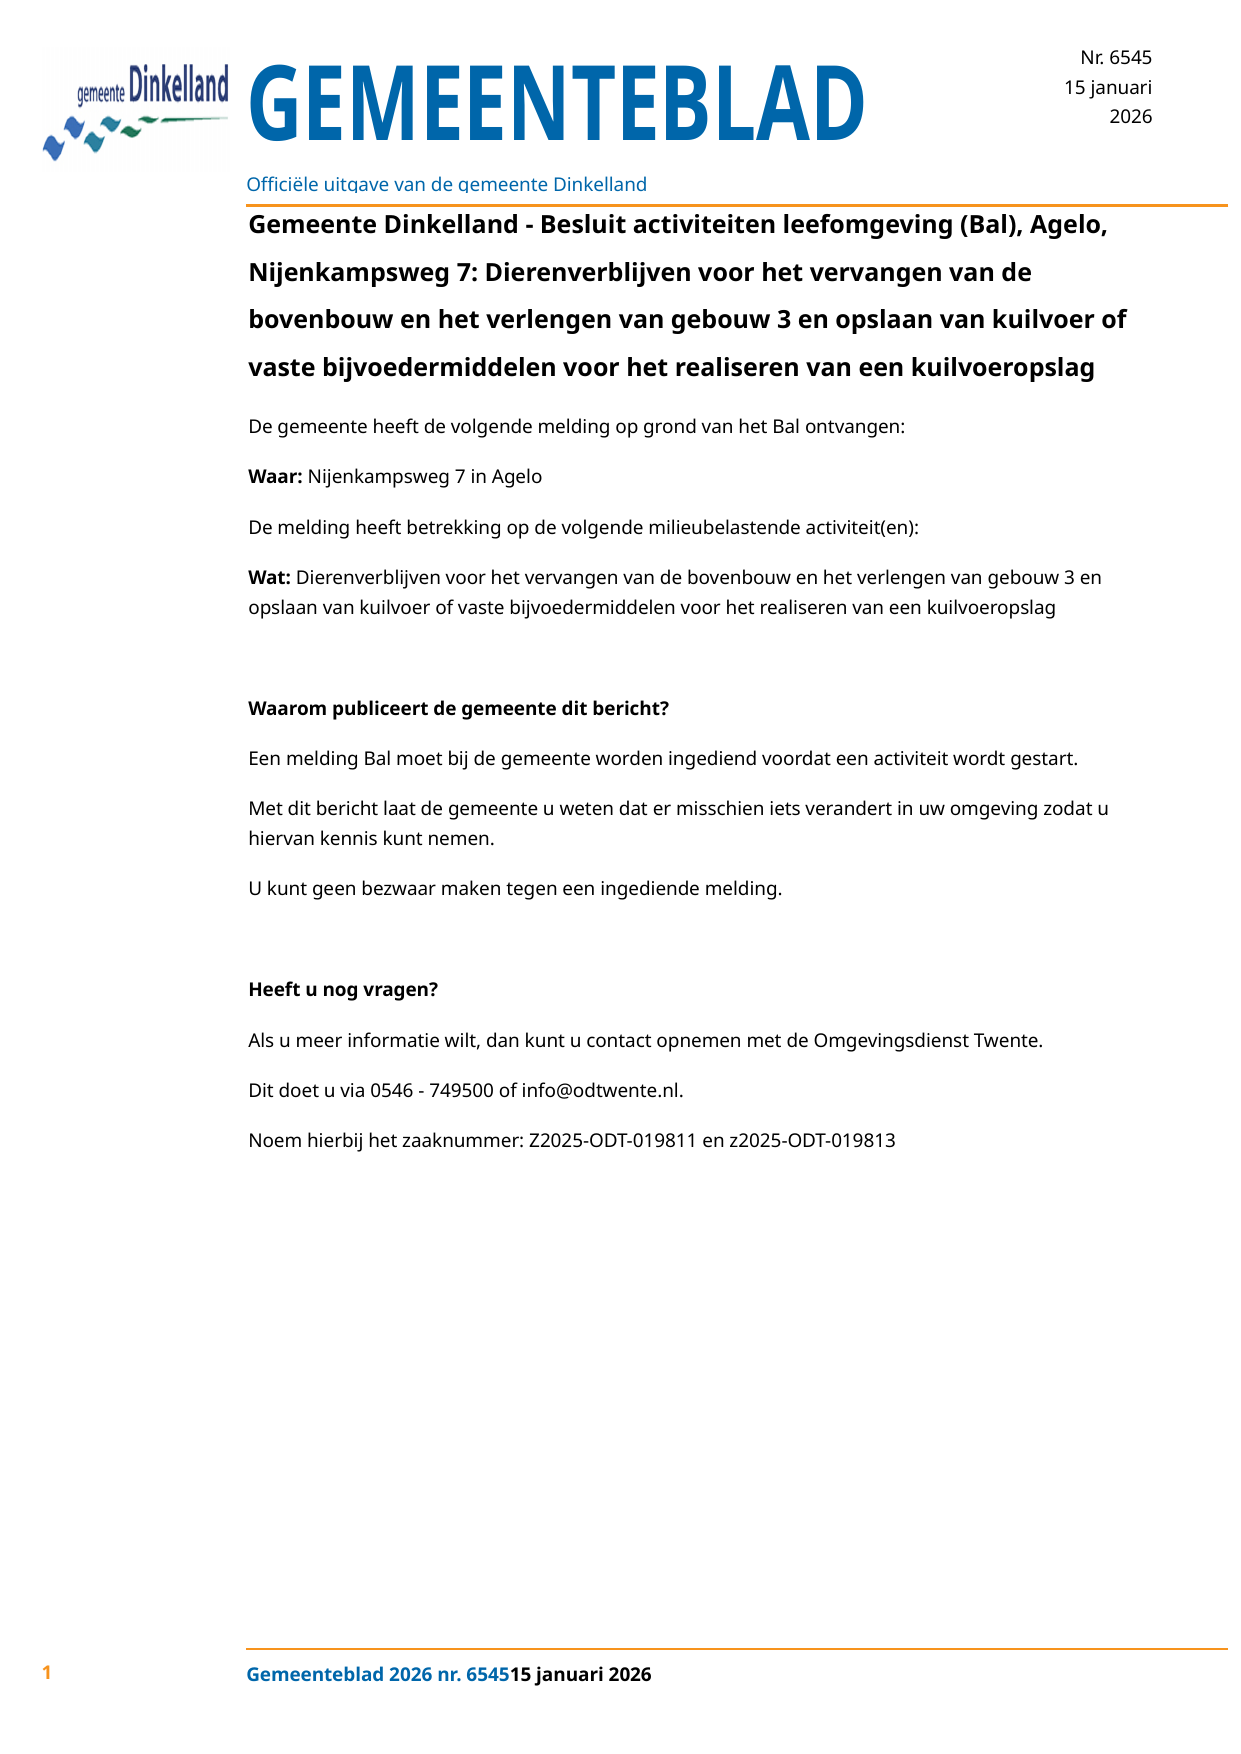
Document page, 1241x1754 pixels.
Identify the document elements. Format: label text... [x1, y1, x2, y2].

text U kunt geen bezwaar maken tegen een ingediende melding. [248, 876, 1152, 901]
text De melding heeft betrekking op de volgende milieubelastende activiteit(en): [248, 514, 1152, 540]
text Waarom publiceert de gemeente dit bericht? [248, 695, 1152, 721]
text Waar: Nijenkampsweg 7 in Agelo [248, 463, 1152, 489]
text Noem hierbij het zaaknummer: Z2025-ODT-019811 en z2025-ODT-019813 [248, 1128, 1152, 1153]
picture [41, 47, 231, 172]
text Gemeente Dinkelland - Besluit activiteiten leefomgeving (Bal), Agelo, Nijenkampsweg 7: Dierenverblijven voor het vervangen van de bovenbouw en het verlengen van gebouw 3 en opslaan van kuilvoer of vaste bijvoedermiddelen voor het realiseren van een kuilvoeropslag [248, 207, 1152, 384]
text Een melding Bal moet bij de gemeente worden ingediend voordat een activiteit wordt gestart. [248, 745, 1152, 771]
text Als u meer informatie wilt, dan kunt u contact opnemen met de Omgevingsdienst Twente. [248, 1027, 1152, 1053]
text Dit doet u via 0546 - 749500 of info@odtwente.nl. [248, 1077, 1152, 1103]
text Met dit bericht laat de gemeente u weten dat er misschien iets verandert in uw omgeving zodat u hiervan kennis kunt nemen. [248, 796, 1152, 851]
text De gemeente heeft de volgende melding op grond van het Bal ontvangen: [248, 413, 1152, 439]
text Wat: Dierenverblijven voor het vervangen van de bovenbouw en het verlengen van gebouw 3 en opslaan van kuilvoer of vaste bijvoedermiddelen voor het realiseren van een kuilvoeropslag [248, 564, 1152, 620]
text Heeft u nog vragen? [248, 976, 1152, 1002]
